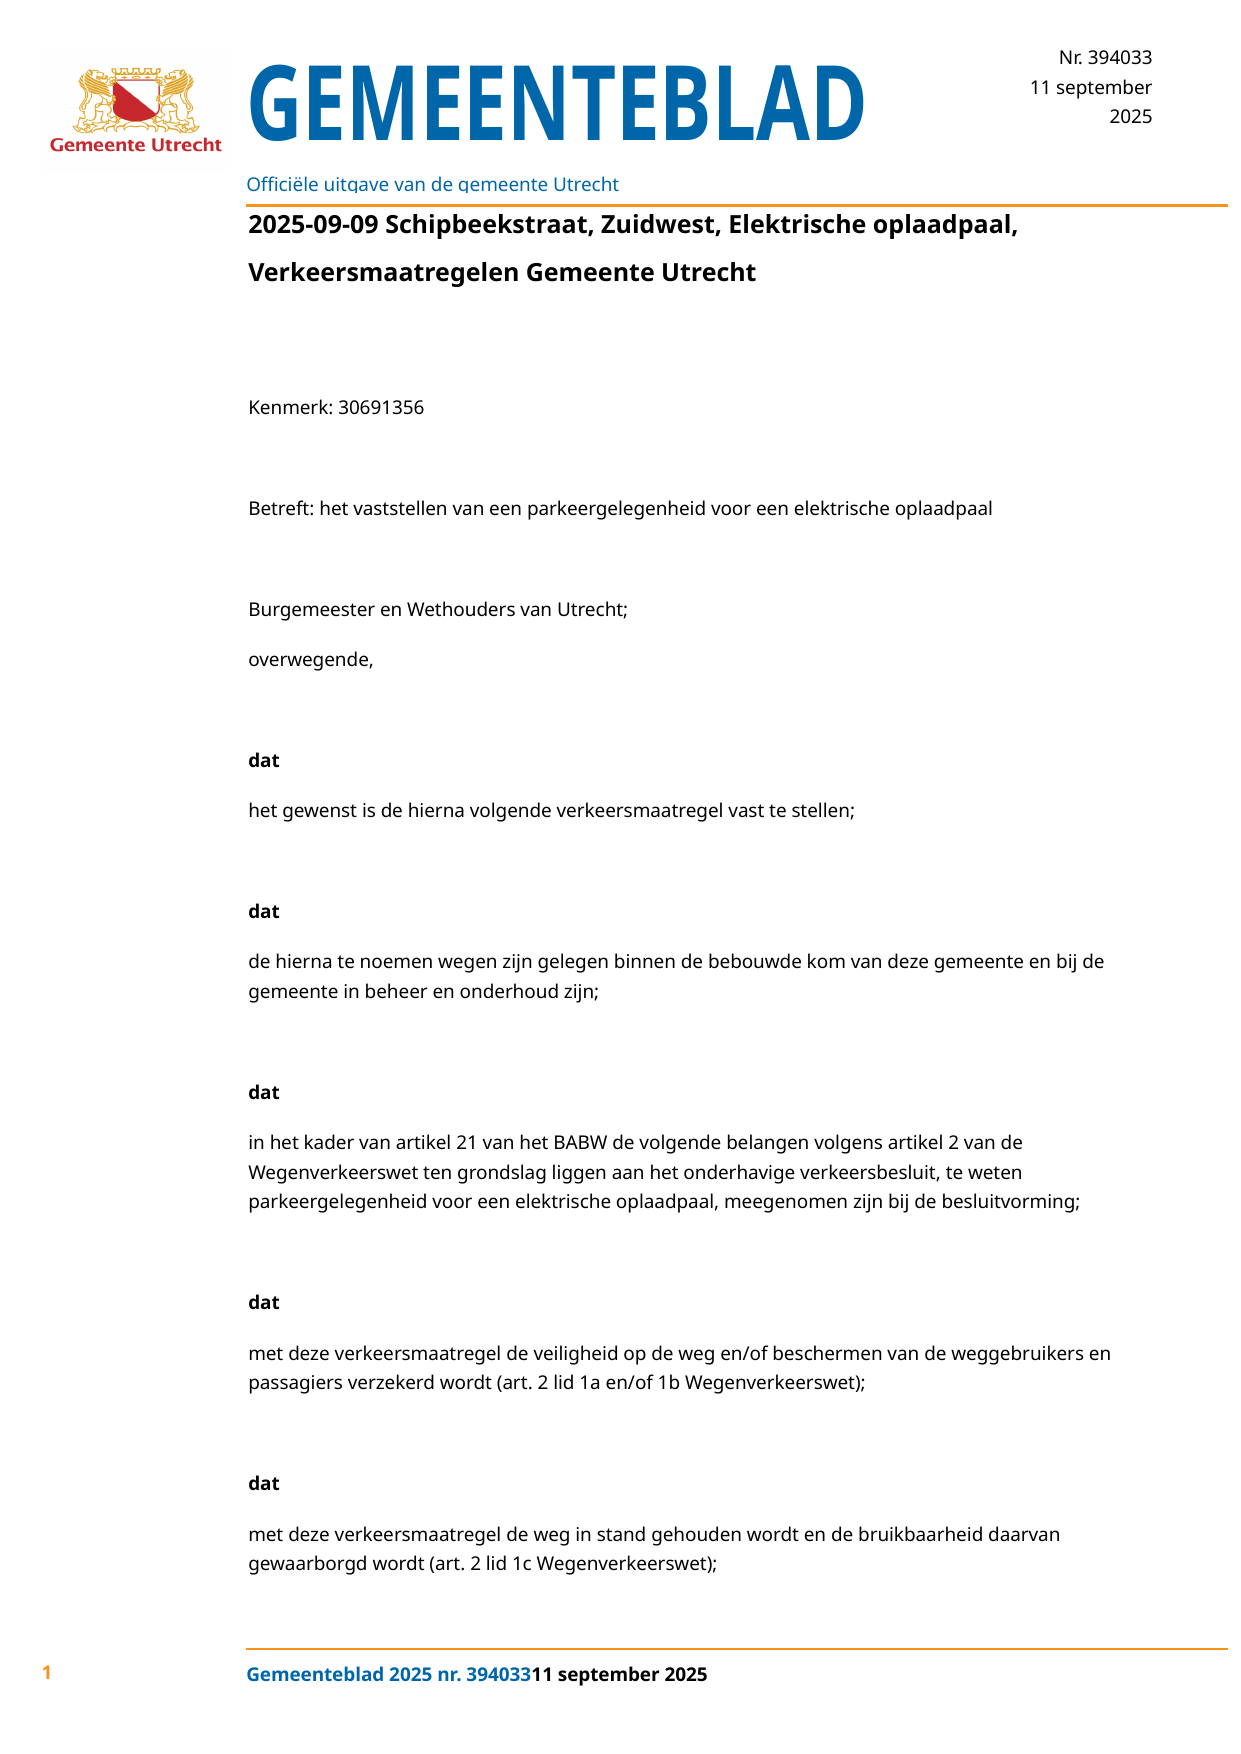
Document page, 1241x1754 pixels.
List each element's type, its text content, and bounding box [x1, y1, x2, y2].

text met deze verkeersmaatregel de veiligheid op de weg en/of beschermen van de weggebruikers en passagiers verzekerd wordt (art. 2 lid 1a en/of 1b Wegenverkeerswet); [248, 1340, 1152, 1395]
text dat [248, 1470, 1152, 1496]
text de hierna te noemen wegen zijn gelegen binnen de bebouwde kom van deze gemeente en bij de gemeente in beheer en onderhoud zijn; [248, 949, 1152, 1004]
text dat [248, 1289, 1152, 1315]
text 2025-09-09 Schipbeekstraat, Zuidwest, Elektrische oplaadpaal, Verkeersmaatregelen Gemeente Utrecht [248, 207, 1152, 288]
text overwegende, [248, 646, 1152, 672]
text met deze verkeersmaatregel de weg in stand gehouden wordt en de bruikbaarheid daarvan gewaarborgd wordt (art. 2 lid 1c Wegenverkeerswet); [248, 1521, 1152, 1576]
text Burgemeester en Wethouders van Utrecht; [248, 596, 1152, 621]
text dat [248, 1079, 1152, 1105]
picture [41, 47, 231, 172]
text het gewenst is de hierna volgende verkeersmaatregel vast te stellen; [248, 797, 1152, 823]
text dat [248, 747, 1152, 773]
text in het kader van artikel 21 van het BABW de volgende belangen volgens artikel 2 van de Wegenverkeerswet ten grondslag liggen aan het onderhavige verkeersbesluit, te weten parkeergelegenheid voor een elektrische oplaadpaal, meegenomen zijn bij de besluitvorming; [248, 1129, 1152, 1214]
text dat [248, 898, 1152, 924]
text Betreft: het vaststellen van een parkeergelegenheid voor een elektrische oplaadpaal [248, 495, 1152, 521]
text Kenmerk: 30691356 [248, 394, 1152, 420]
